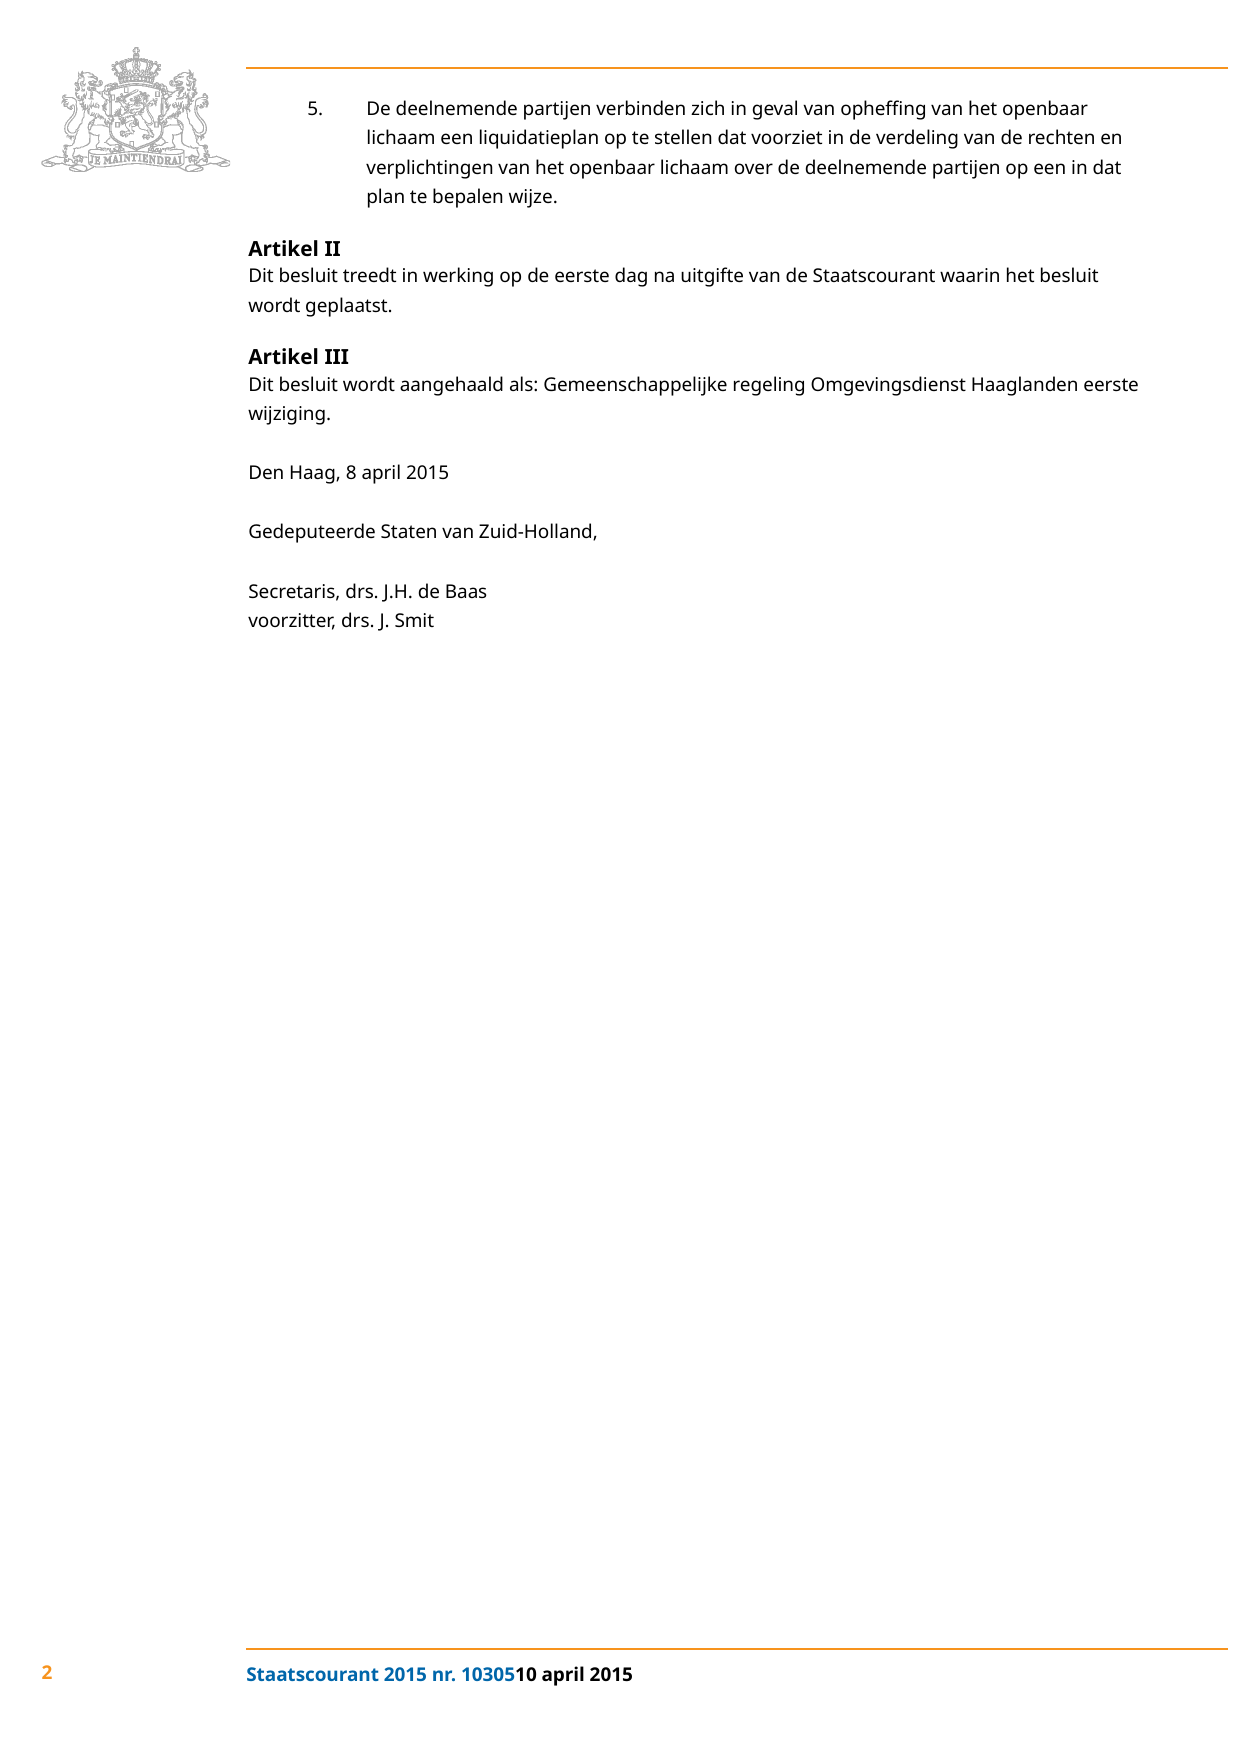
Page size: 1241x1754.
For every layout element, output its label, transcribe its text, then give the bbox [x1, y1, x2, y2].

text Artikel II [248, 234, 1152, 262]
text Dit besluit treedt in werking op de eerste dag na uitgifte van de Staatscourant waarin het besluit wordt geplaatst. [248, 262, 1152, 318]
text Dit besluit wordt aangehaald als: Gemeenschappelijke regeling Omgevingsdienst Haaglanden eerste wijziging. [248, 371, 1152, 426]
text Artikel III [248, 342, 1152, 371]
text voorzitter, drs. J. Smit [248, 607, 1152, 633]
text Den Haag, 8 april 2015 [248, 459, 1152, 485]
text Secretaris, drs. J.H. de Baas [248, 578, 1152, 604]
picture [41, 47, 231, 172]
text Gedeputeerde Staten van Zuid-Holland, [248, 519, 1152, 544]
list De deelnemende partijen verbinden zich in geval van opheffing van het openbaar lichaam een liquidatieplan op te stellen dat voorziet in de verdeling van de rechten en verplichtingen van het openbaar lichaam over de deelnemende partijen op een in dat plan te bepalen wijze. [307, 95, 1152, 209]
